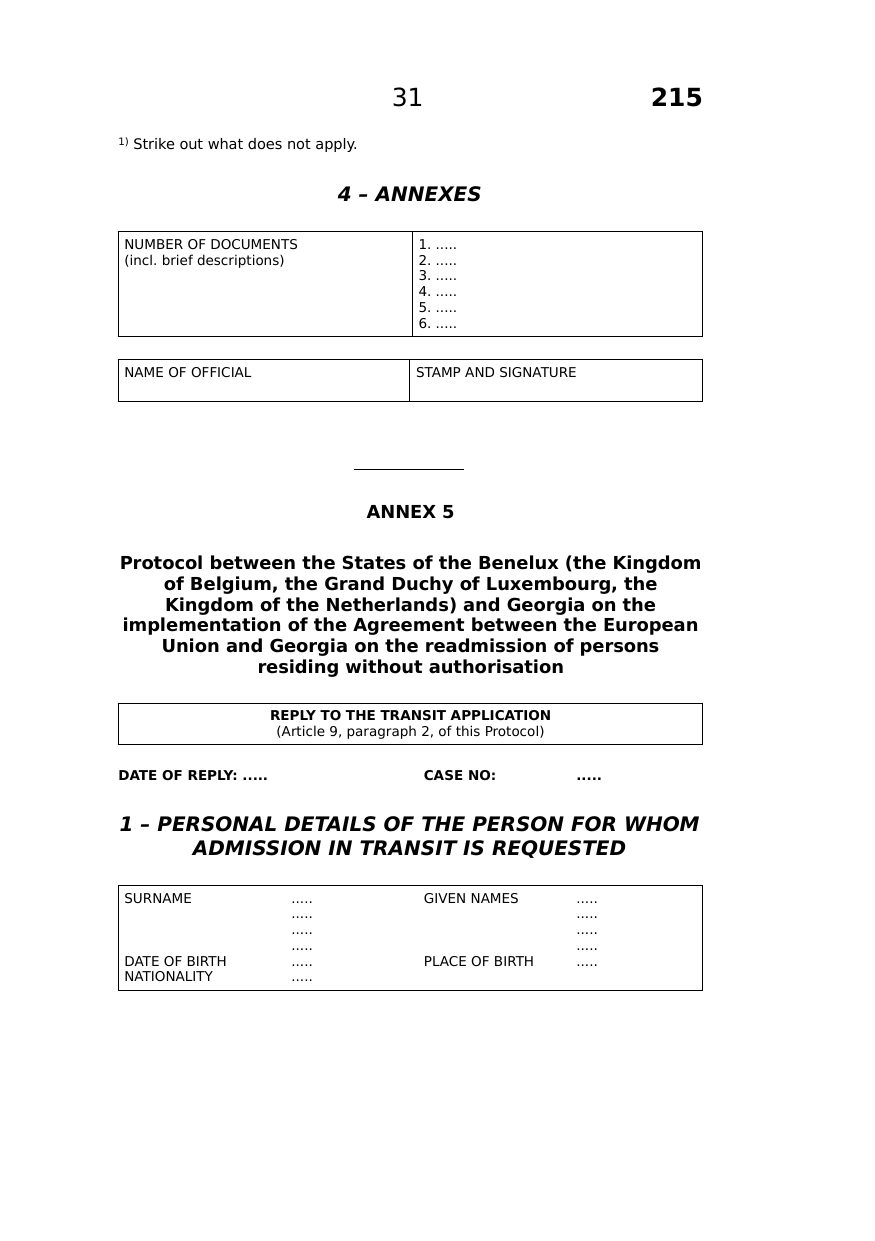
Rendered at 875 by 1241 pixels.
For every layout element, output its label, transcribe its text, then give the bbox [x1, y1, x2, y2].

table_cell 1) Strike out what does not apply. [118, 132, 703, 153]
table_header NUMBER OF DOCUMENTS [119, 232, 412, 252]
subtitle 1 – PERSONAL DETAILS OF THE PERSON FOR WHOM ADMISSION IN TRANSIT IS REQUESTED [118, 813, 703, 860]
table_cell [418, 938, 570, 953]
table_header ..... [570, 767, 703, 783]
table_cell [119, 380, 409, 401]
table_cell ..... [570, 953, 702, 969]
table_cell (incl. brief descriptions) [119, 253, 412, 268]
table_header STAMP AND SIGNATURE [410, 360, 702, 380]
table_cell NATIONALITY [119, 969, 285, 989]
subtitle Protocol between the States of the Benelux (the Kingdom of Belgium, the Grand Duchy of Luxembourg, the Kingdom of the Netherlands) and Georgia on the implementation of the Agreement between the European Union and Georgia on the readmission of persons residing without authorisation [118, 553, 703, 677]
table_cell [570, 969, 702, 989]
table_cell ..... [285, 922, 418, 938]
table_cell [119, 938, 285, 953]
table_cell [418, 969, 570, 989]
table_cell [119, 300, 412, 315]
table_header ..... [570, 886, 702, 906]
table_cell ..... [285, 906, 418, 922]
table_cell DATE OF BIRTH [119, 953, 285, 969]
table_header CASE NO: [418, 767, 570, 783]
table_cell 6. ..... [413, 315, 702, 336]
table_header GIVEN NAMES [418, 886, 570, 906]
table_cell [119, 906, 285, 922]
table_header DATE OF REPLY: ..... [118, 767, 418, 783]
table_cell 4. ..... [413, 284, 702, 300]
table_cell [418, 906, 570, 922]
table_cell ..... [285, 969, 418, 989]
table_cell ..... [285, 953, 418, 969]
table_cell 2. ..... [413, 253, 702, 268]
table_cell [119, 268, 412, 284]
subtitle ANNEX 5 [118, 502, 703, 523]
table_cell [410, 380, 702, 401]
table_header 1. ..... [413, 232, 702, 252]
table_cell [119, 315, 412, 336]
table_cell ..... [570, 922, 702, 938]
table_cell 3. ..... [413, 268, 702, 284]
table_cell ..... [570, 938, 702, 953]
table_cell 5. ..... [413, 300, 702, 315]
table_cell [418, 922, 570, 938]
table_cell [119, 922, 285, 938]
table_cell [119, 284, 412, 300]
table_header SURNAME [119, 886, 285, 906]
table_cell ..... [570, 906, 702, 922]
table_header NAME OF OFFICIAL [119, 360, 409, 380]
subtitle 4 – ANNEXES [118, 183, 703, 206]
table_header ..... [285, 886, 418, 906]
table_cell ..... [285, 938, 418, 953]
table_cell PLACE OF BIRTH [418, 953, 570, 969]
table_header REPLY TO THE TRANSIT APPLICATION (Article 9, paragraph 2, of this Protocol) [119, 704, 702, 744]
